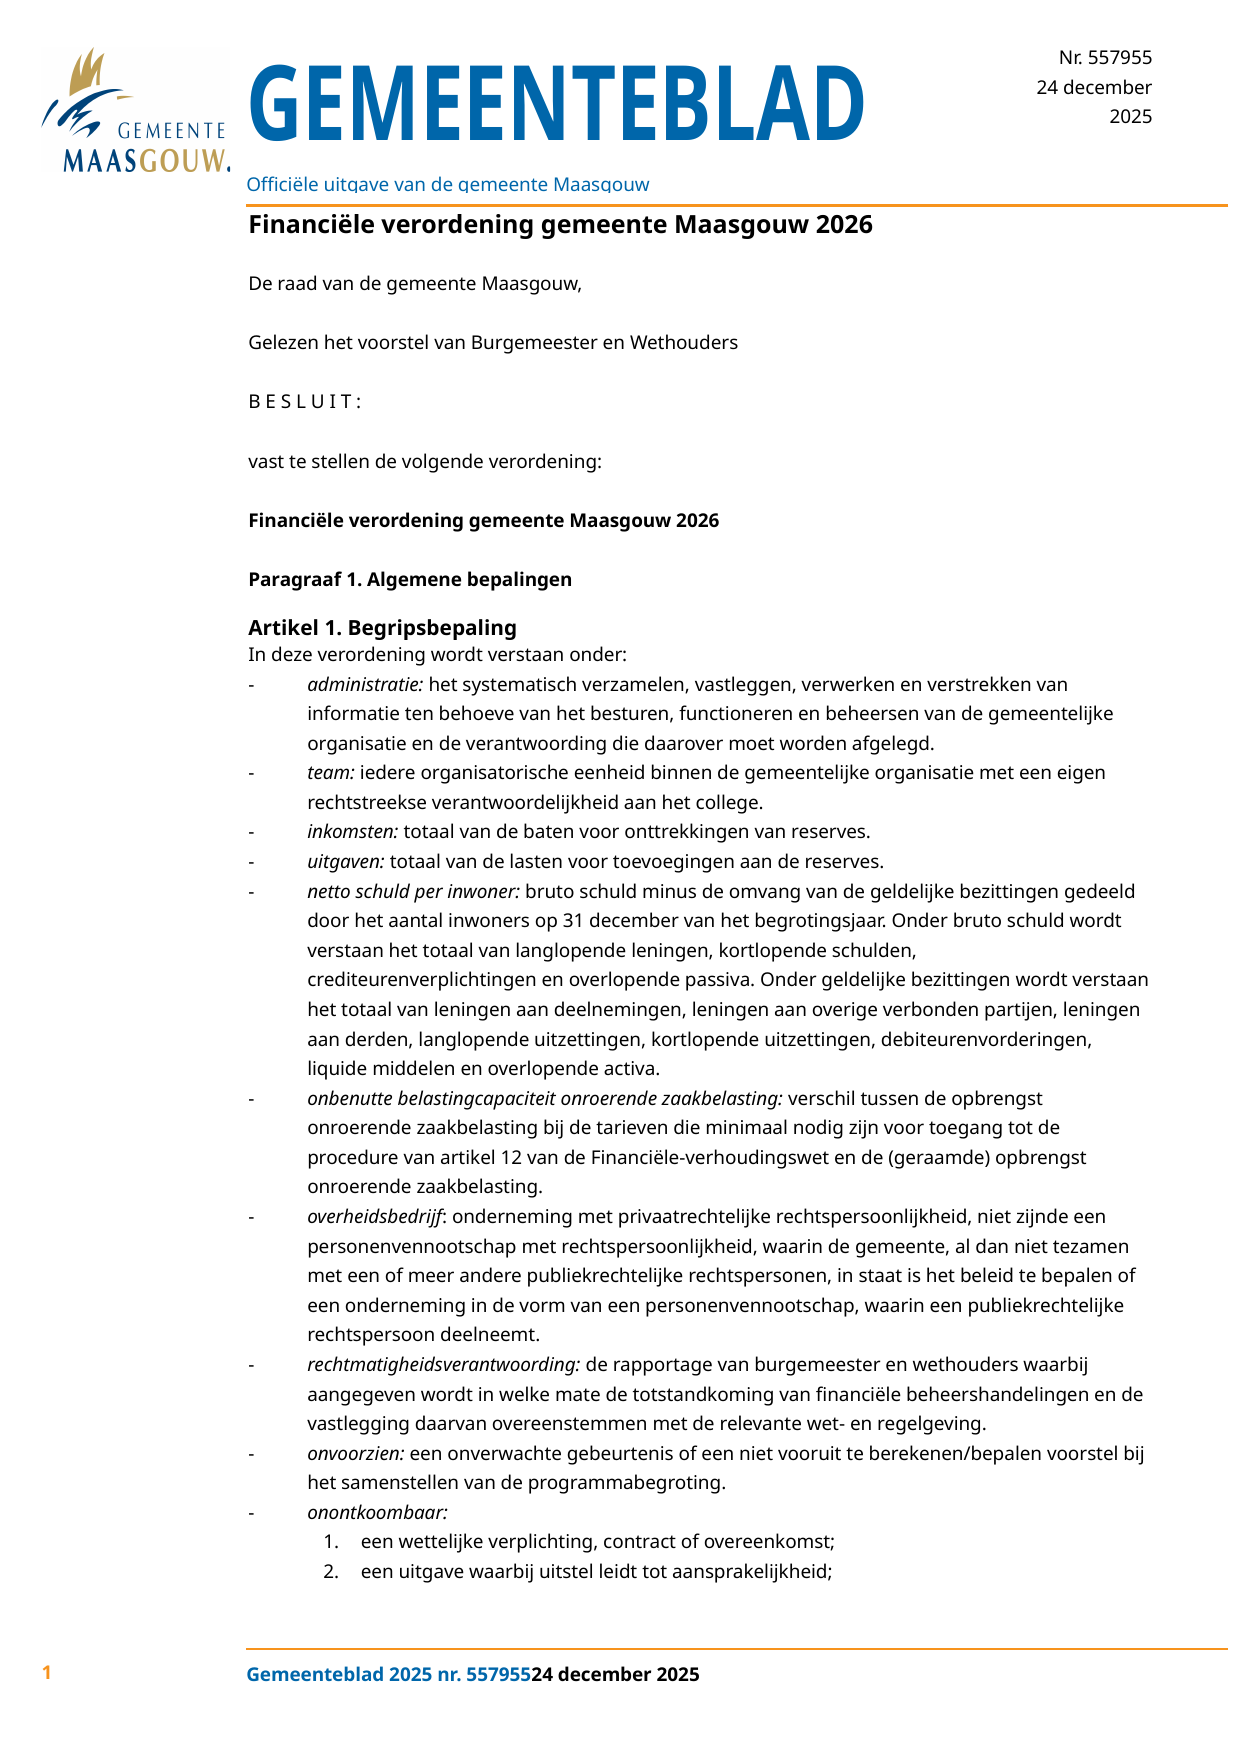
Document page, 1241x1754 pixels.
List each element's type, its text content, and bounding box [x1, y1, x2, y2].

list netto schuld per inwoner: bruto schuld minus de omvang van de geldelijke bezittingen gedeeld door het aantal inwoners op 31 december van het begrotingsjaar. Onder bruto schuld wordt verstaan het totaal van langlopende leningen, kortlopende schulden, crediteurenverplichtingen en overlopende passiva. Onder geldelijke bezittingen wordt verstaan het totaal van leningen aan deelnemingen, leningen aan overige verbonden partijen, leningen aan derden, langlopende uitzettingen, kortlopende uitzettingen, debiteurenvorderingen, liquide middelen en overlopende activa. [248, 878, 1152, 1081]
text Artikel 1. Begripsbepaling [248, 613, 1152, 641]
list onontkoombaar: [248, 1499, 1152, 1525]
list onbenutte belastingcapaciteit onroerende zaakbelasting: verschil tussen de opbrengst onroerende zaakbelasting bij de tarieven die minimaal nodig zijn voor toegang tot de procedure van artikel 12 van de Financiële-verhoudingswet en de (geraamde) opbrengst onroerende zaakbelasting. [248, 1085, 1152, 1199]
text Financiële verordening gemeente Maasgouw 2026 [248, 507, 1152, 533]
text vast te stellen de volgende verordening: [248, 448, 1152, 473]
picture [41, 47, 231, 172]
text De raad van de gemeente Maasgouw, [248, 270, 1152, 296]
text Gelezen het voorstel van Burgemeester en Wethouders [248, 329, 1152, 355]
list inkomsten: totaal van de baten voor onttrekkingen van reserves. [248, 819, 1152, 844]
list overheidsbedrijf: onderneming met privaatrechtelijke rechtspersoonlijkheid, niet zijnde een personenvennootschap met rechtspersoonlijkheid, waarin de gemeente, al dan niet tezamen met een of meer andere publiekrechtelijke rechtspersonen, in staat is het beleid te bepalen of een onderneming in de vorm van een personenvennootschap, waarin een publiekrechtelijke rechtspersoon deelneemt. [248, 1203, 1152, 1347]
list team: iedere organisatorische eenheid binnen de gemeentelijke organisatie met een eigen rechtstreekse verantwoordelijkheid aan het college. [248, 759, 1152, 815]
list administratie: het systematisch verzamelen, vastleggen, verwerken en verstrekken van informatie ten behoeve van het besturen, functioneren en beheersen van de gemeentelijke organisatie en de verantwoording die daarover moet worden afgelegd. [248, 671, 1152, 756]
text In deze verordening wordt verstaan onder: [248, 641, 1152, 667]
list onvoorzien: een onverwachte gebeurtenis of een niet vooruit te berekenen/bepalen voorstel bij het samenstellen van de programmabegroting. [248, 1440, 1152, 1495]
text Paragraaf 1. Algemene bepalingen [248, 566, 1152, 592]
text B E S L U I T : [248, 389, 1152, 414]
list rechtmatigheidsverantwoording: de rapportage van burgemeester en wethouders waarbij aangegeven wordt in welke mate de totstandkoming van financiële beheershandelingen en de vastlegging daarvan overeenstemmen met de relevante wet- en regelgeving. [248, 1351, 1152, 1436]
list een wettelijke verplichting, contract of overeenkomst; [323, 1529, 1152, 1554]
text Financiële verordening gemeente Maasgouw 2026 [248, 207, 1152, 241]
list een uitgave waarbij uitstel leidt tot aansprakelijkheid; [323, 1558, 1152, 1584]
list uitgaven: totaal van de lasten voor toevoegingen aan de reserves. [248, 848, 1152, 874]
